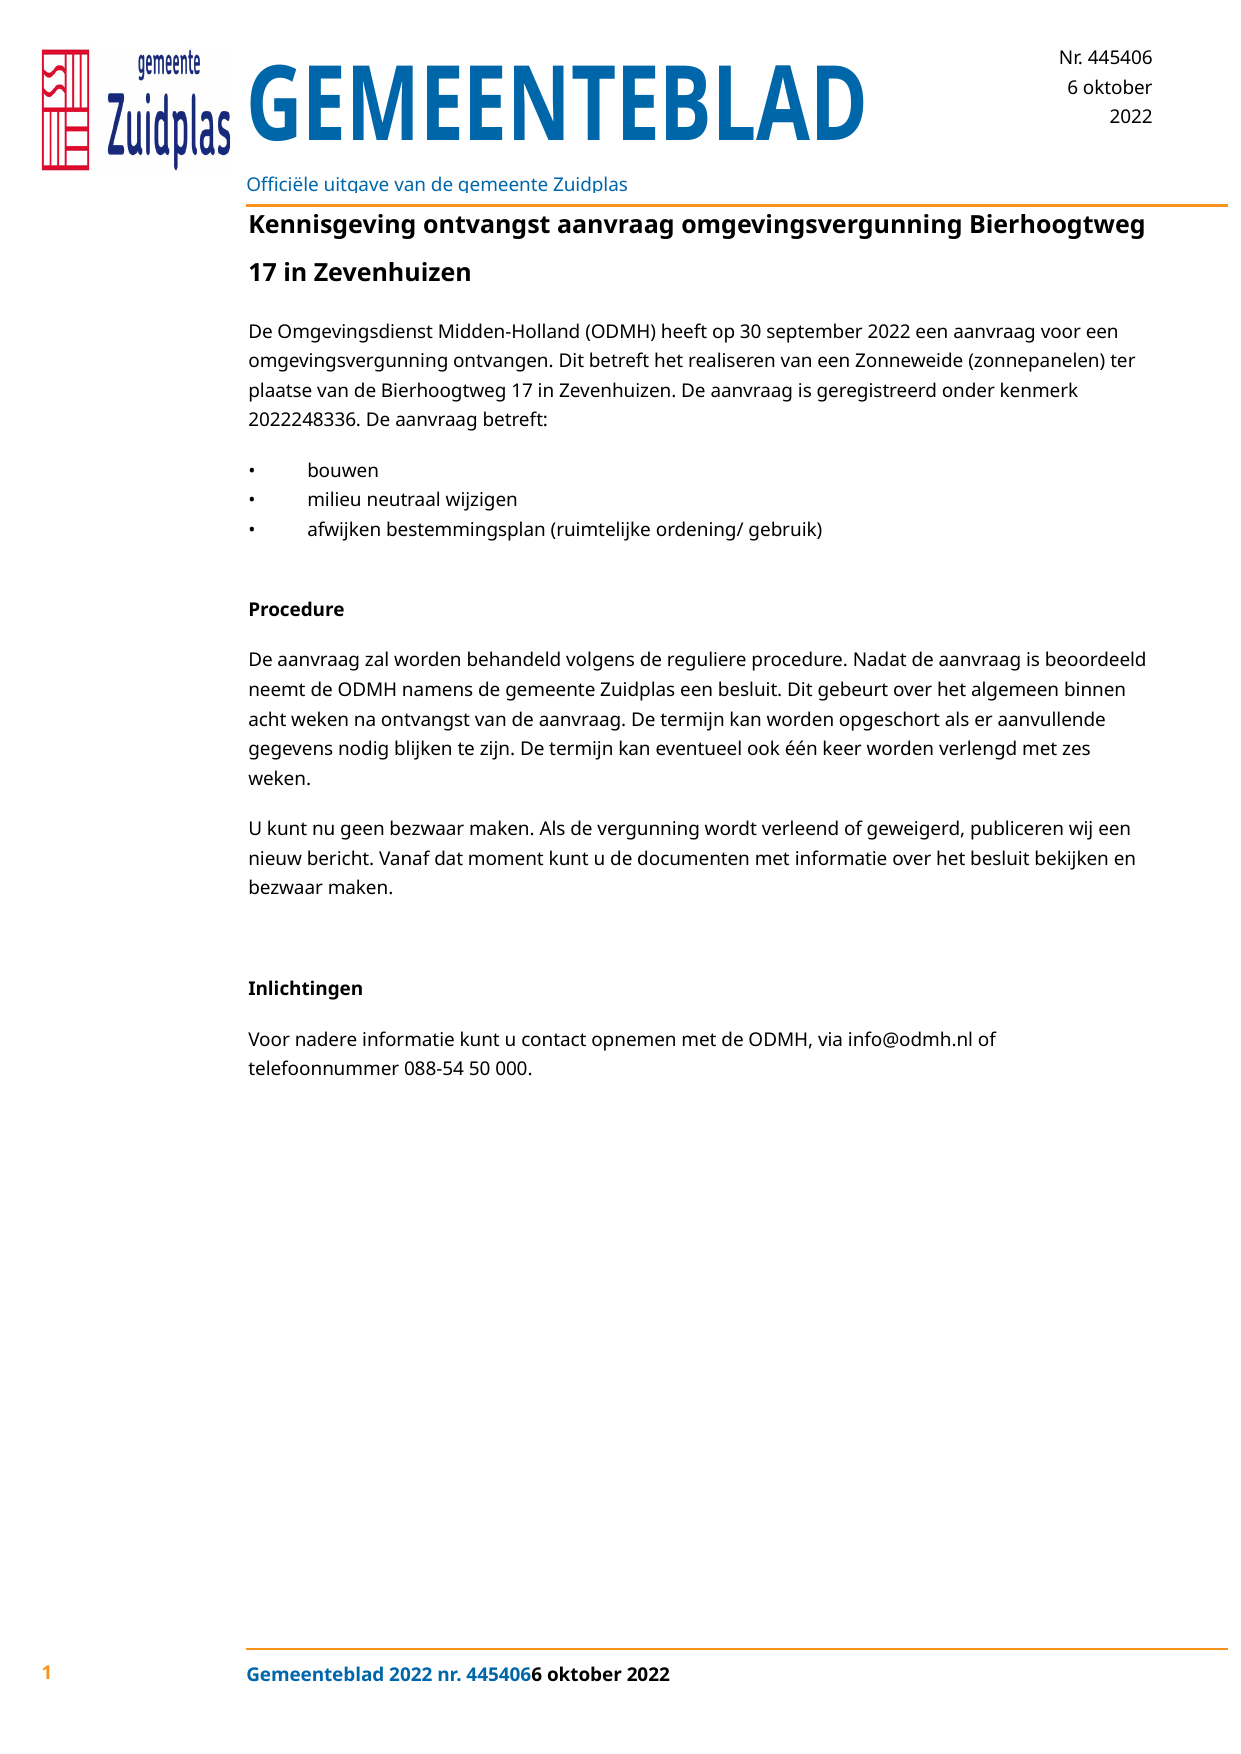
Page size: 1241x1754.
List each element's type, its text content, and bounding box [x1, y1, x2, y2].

text Voor nadere informatie kunt u contact opnemen met de ODMH, via info@odmh.nl of telefoonnummer 088-54 50 000. [248, 1026, 1152, 1081]
list afwijken bestemmingsplan (ruimtelijke ordening/ gebruik) [248, 516, 1152, 542]
text De Omgevingsdienst Midden-Holland (ODMH) heeft op 30 september 2022 een aanvraag voor een omgevingsvergunning ontvangen. Dit betreft het realiseren van een Zonneweide (zonnepanelen) ter plaatse van de Bierhoogtweg 17 in Zevenhuizen. De aanvraag is geregistreerd onder kenmerk 2022248336. De aanvraag betreft: [248, 318, 1152, 432]
text U kunt nu geen bezwaar maken. Als de vergunning wordt verleend of geweigerd, publiceren wij een nieuw bericht. Vanaf dat moment kunt u de documenten met informatie over het besluit bekijken en bezwaar maken. [248, 815, 1152, 900]
list milieu neutraal wijzigen [248, 487, 1152, 512]
list bouwen [248, 457, 1152, 483]
text De aanvraag zal worden behandeld volgens de reguliere procedure. Nadat de aanvraag is beoordeeld neemt de ODMH namens de gemeente Zuidplas een besluit. Dit gebeurt over het algemeen binnen acht weken na ontvangst van de aanvraag. De termijn kan worden opgeschort als er aanvullende gegevens nodig blijken te zijn. De termijn kan eventueel ook één keer worden verlengd met zes weken. [248, 647, 1152, 791]
text Procedure [248, 596, 1152, 622]
text Kennisgeving ontvangst aanvraag omgevingsvergunning Bierhoogtweg 17 in Zevenhuizen [248, 207, 1152, 288]
text Inlichtingen [248, 975, 1152, 1001]
picture [41, 47, 231, 172]
